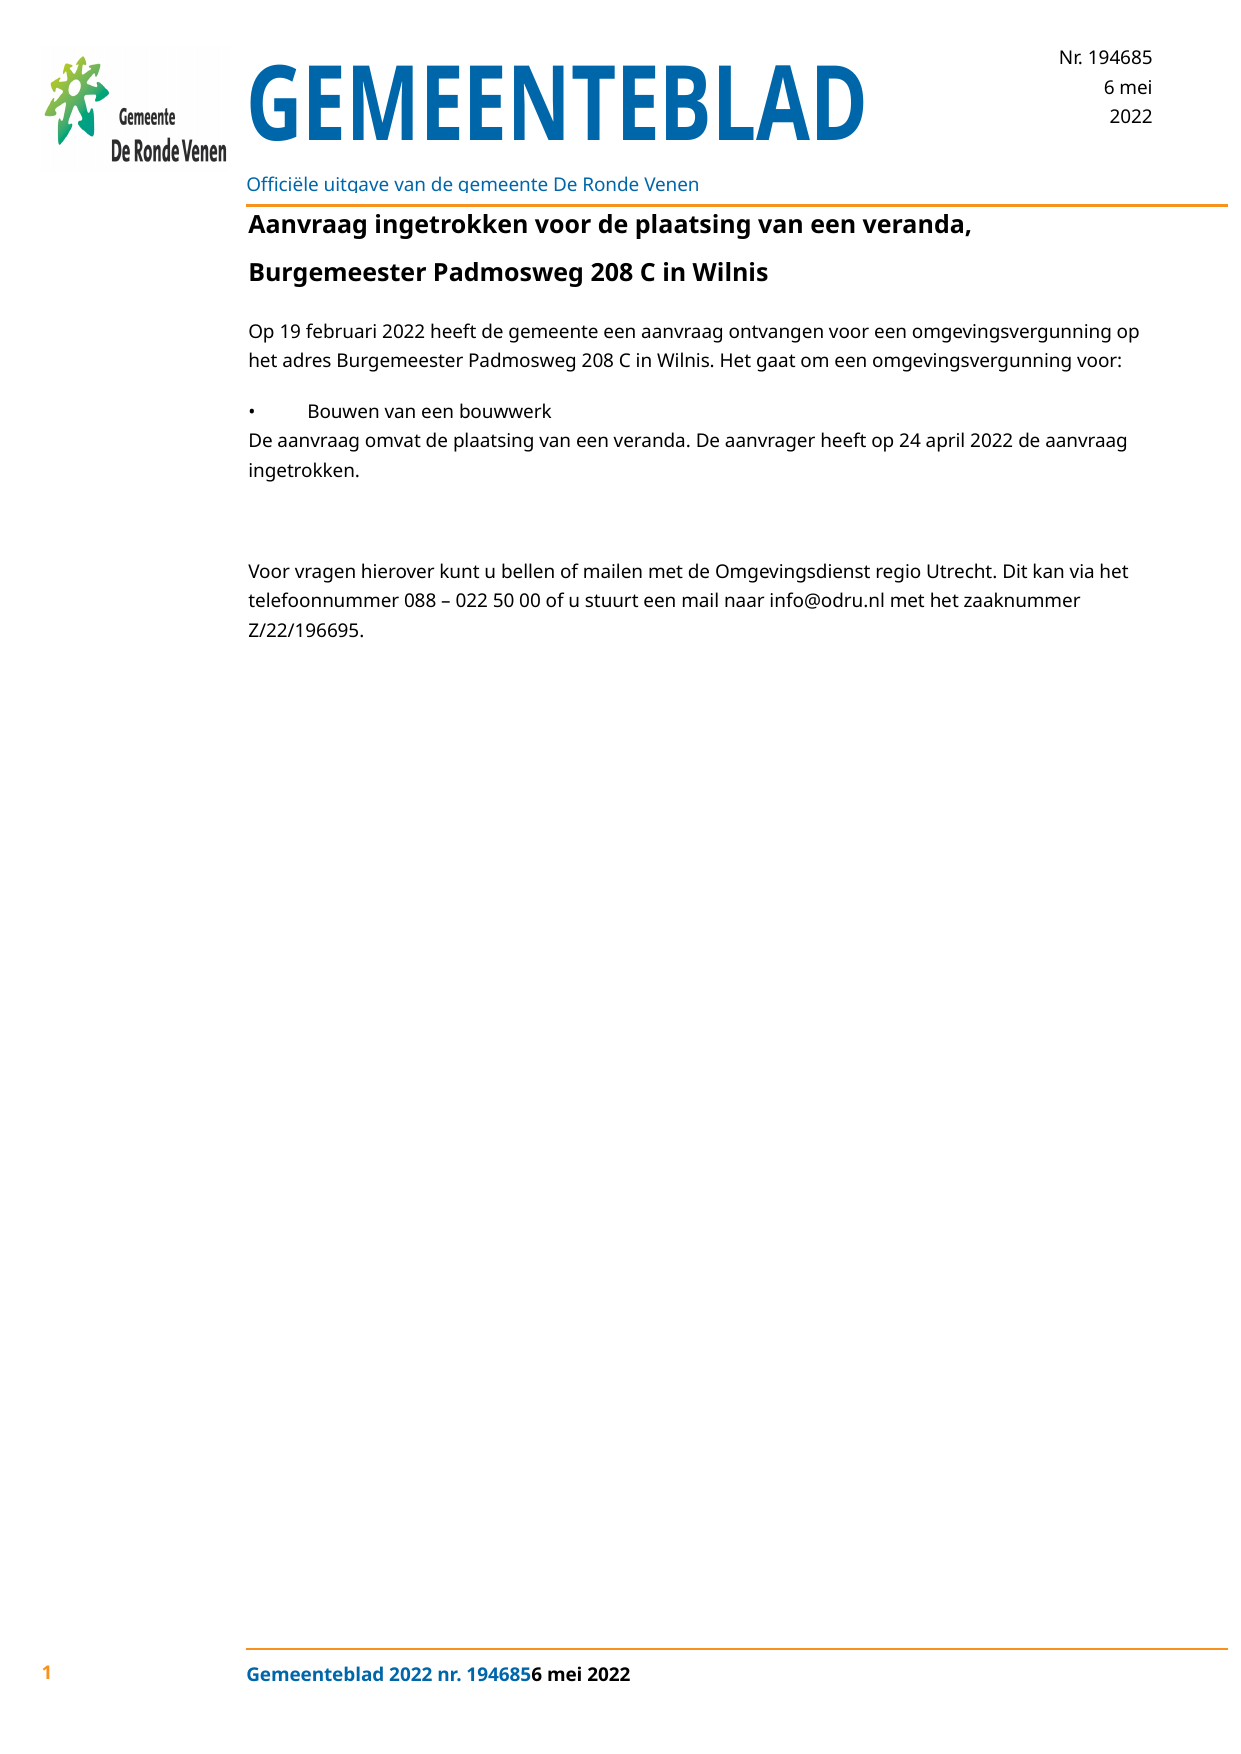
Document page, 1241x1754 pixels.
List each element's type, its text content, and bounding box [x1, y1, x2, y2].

list Bouwen van een bouwwerk [248, 398, 1152, 424]
text De aanvraag omvat de plaatsing van een veranda. De aanvrager heeft op 24 april 2022 de aanvraag ingetrokken. [248, 427, 1152, 483]
picture [41, 47, 231, 172]
text Op 19 februari 2022 heeft de gemeente een aanvraag ontvangen voor een omgevingsvergunning op het adres Burgemeester Padmosweg 208 C in Wilnis. Het gaat om een omgevingsvergunning voor: [248, 318, 1152, 373]
text Aanvraag ingetrokken voor de plaatsing van een veranda, Burgemeester Padmosweg 208 C in Wilnis [248, 207, 1152, 288]
text Voor vragen hierover kunt u bellen of mailen met de Omgevingsdienst regio Utrecht. Dit kan via het telefoonnummer 088 – 022 50 00 of u stuurt een mail naar info@odru.nl met het zaaknummer Z/22/196695. [248, 558, 1152, 643]
